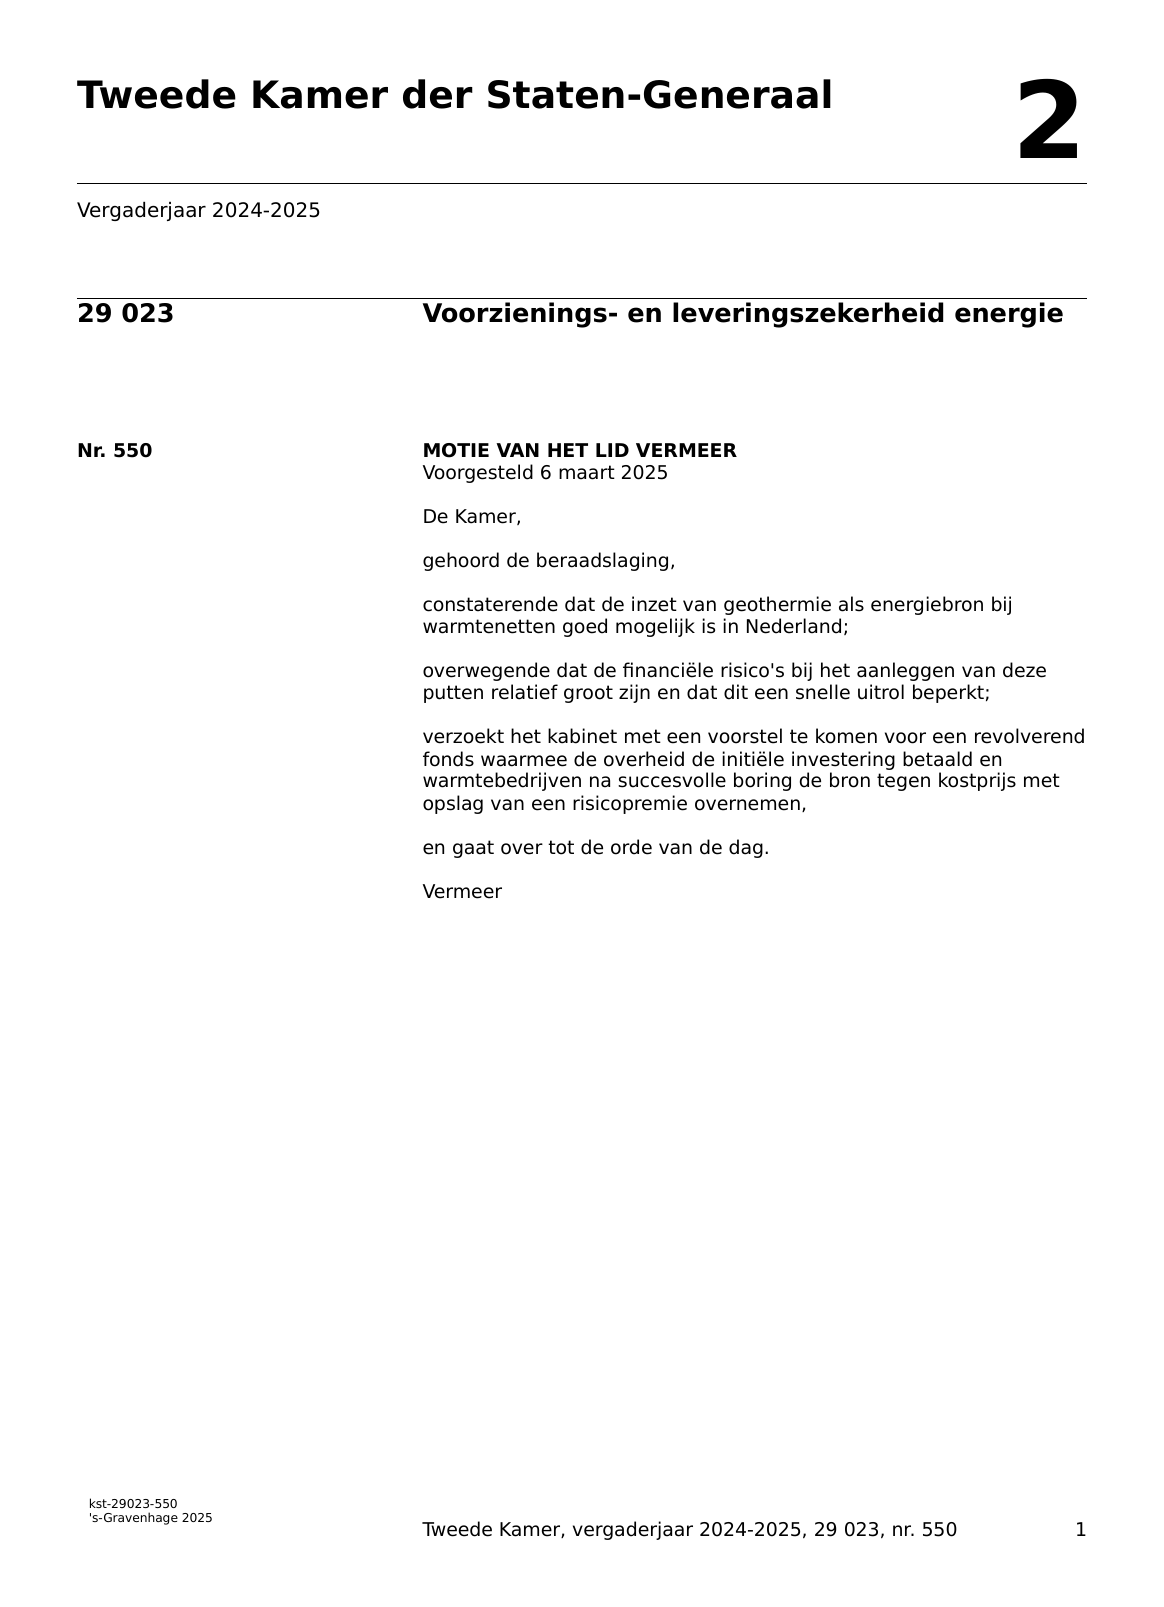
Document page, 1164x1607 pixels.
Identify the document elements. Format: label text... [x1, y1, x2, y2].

text Vermeer [422, 881, 1087, 903]
text 's-Gravenhage 2025 [88, 1511, 323, 1525]
text overwegende dat de financiële risico's bij het aanleggen van deze putten relatief groot zijn en dat dit een snelle uitrol beperkt; [422, 660, 1087, 704]
text en gaat over tot de orde van de dag. [422, 837, 1087, 858]
text Voorgesteld 6 maart 2025 [422, 462, 1087, 484]
table_cell Vergaderjaar 2024-2025 [77, 184, 1087, 298]
text gehoord de beraadslaging, [422, 550, 1087, 572]
text De Kamer, [422, 506, 1087, 528]
table_header 2 [886, 59, 1087, 183]
text verzoekt het kabinet met een voorstel te komen voor een revolverend fonds waarmee de overheid de initiële investering betaald en warmtebedrijven na succesvolle boring de bron tegen kostprijs met opslag van een risicopremie overnemen, [422, 726, 1087, 814]
subtitle 29 023 Voorzienings- en leveringszekerheid energie [77, 299, 1087, 329]
subtitle Nr. 550 MOTIE VAN HET LID VERMEER [77, 440, 1087, 462]
text kst-29023-550 [88, 1497, 323, 1511]
table_header Tweede Kamer der Staten-Generaal [77, 59, 886, 183]
text constaterende dat de inzet van geothermie als energiebron bij warmtenetten goed mogelijk is in Nederland; [422, 594, 1087, 638]
